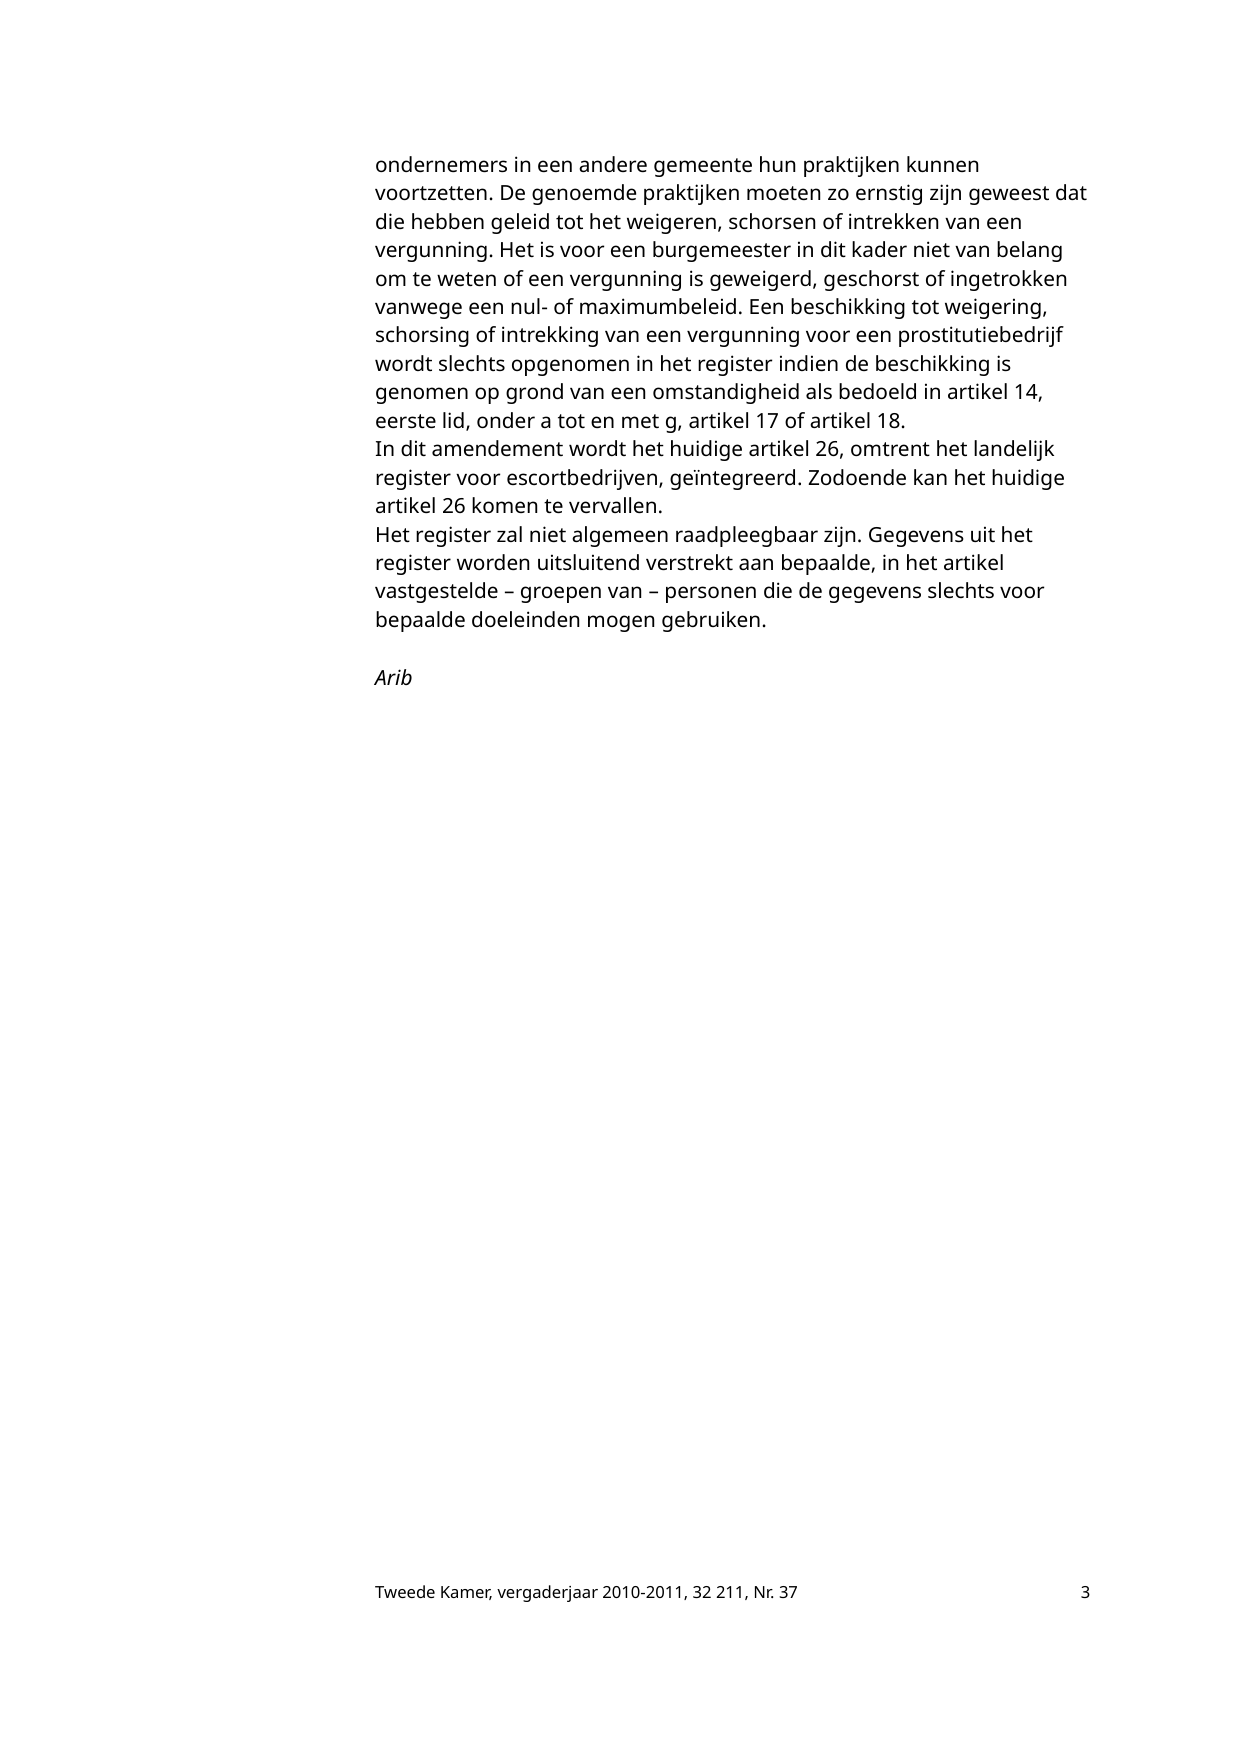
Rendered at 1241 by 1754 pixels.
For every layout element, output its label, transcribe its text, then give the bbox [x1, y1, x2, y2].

text Arib [375, 663, 1090, 692]
text Het register zal niet algemeen raadpleegbaar zijn. Gegevens uit het register worden uitsluitend verstrekt aan bepaalde, in het artikel vastgestelde – groepen van – personen die de gegevens slechts voor bepaalde doeleinden mogen gebruiken. [375, 520, 1090, 633]
text ondernemers in een andere gemeente hun praktijken kunnen voortzetten. De genoemde praktijken moeten zo ernstig zijn geweest dat die hebben geleid tot het weigeren, schorsen of intrekken van een vergunning. Het is voor een burgemeester in dit kader niet van belang om te weten of een vergunning is geweigerd, geschorst of ingetrokken vanwege een nul- of maximumbeleid. Een beschikking tot weigering, schorsing of intrekking van een vergunning voor een prostitutiebedrijf wordt slechts opgenomen in het register indien de beschikking is genomen op grond van een omstandigheid als bedoeld in artikel 14, eerste lid, onder a tot en met g, artikel 17 of artikel 18. [375, 150, 1090, 434]
text In dit amendement wordt het huidige artikel 26, omtrent het landelijk register voor escortbedrijven, geïntegreerd. Zodoende kan het huidige artikel 26 komen te vervallen. [375, 434, 1090, 520]
